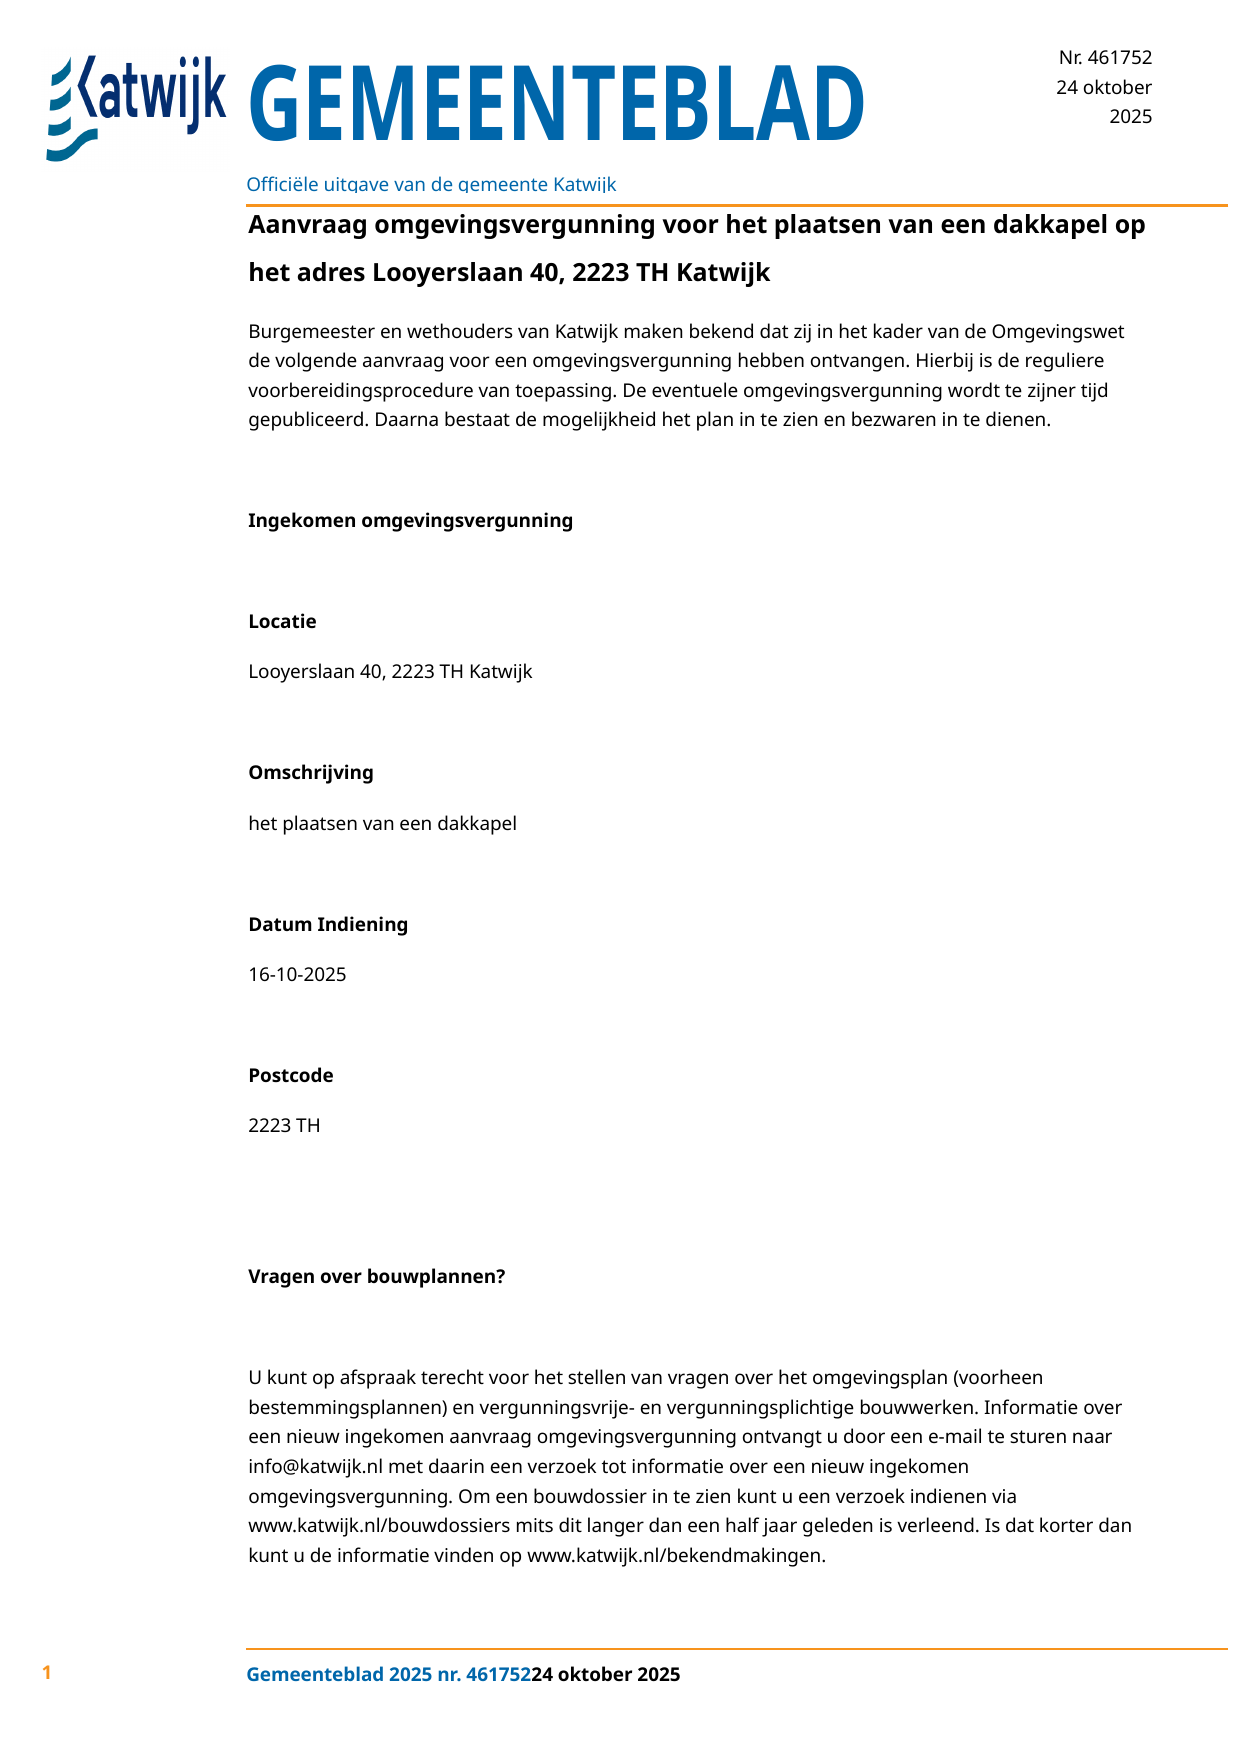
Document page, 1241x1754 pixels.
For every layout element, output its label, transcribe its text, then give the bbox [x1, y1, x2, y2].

text het plaatsen van een dakkapel [248, 810, 1152, 836]
text Locatie [248, 608, 1152, 634]
text Postcode [248, 1062, 1152, 1088]
text Datum Indiening [248, 911, 1152, 937]
text Vragen over bouwplannen? [248, 1264, 1152, 1289]
text Ingekomen omgevingsvergunning [248, 507, 1152, 533]
picture [41, 47, 231, 172]
text 16-10-2025 [248, 961, 1152, 987]
text U kunt op afspraak terecht voor het stellen van vragen over het omgevingsplan (voorheen bestemmingsplannen) en vergunningsvrije- en vergunningsplichtige bouwwerken. Informatie over een nieuw ingekomen aanvraag omgevingsvergunning ontvangt u door een e-mail te sturen naar info@katwijk.nl met daarin een verzoek tot informatie over een nieuw ingekomen omgevingsvergunning. Om een bouwdossier in te zien kunt u een verzoek indienen via www.katwijk.nl/bouwdossiers mits dit langer dan een half jaar geleden is verleend. Is dat korter dan kunt u de informatie vinden op www.katwijk.nl/bekendmakingen. [248, 1364, 1152, 1568]
text Looyerslaan 40, 2223 TH Katwijk [248, 659, 1152, 684]
text Omschrijving [248, 759, 1152, 785]
text Burgemeester en wethouders van Katwijk maken bekend dat zij in het kader van de Omgevingswet de volgende aanvraag voor een omgevingsvergunning hebben ontvangen. Hierbij is de reguliere voorbereidingsprocedure van toepassing. De eventuele omgevingsvergunning wordt te zijner tijd gepubliceerd. Daarna bestaat de mogelijkheid het plan in te zien en bezwaren in te dienen. [248, 318, 1152, 432]
text 2223 TH [248, 1112, 1152, 1138]
text Aanvraag omgevingsvergunning voor het plaatsen van een dakkapel op het adres Looyerslaan 40, 2223 TH Katwijk [248, 207, 1152, 288]
